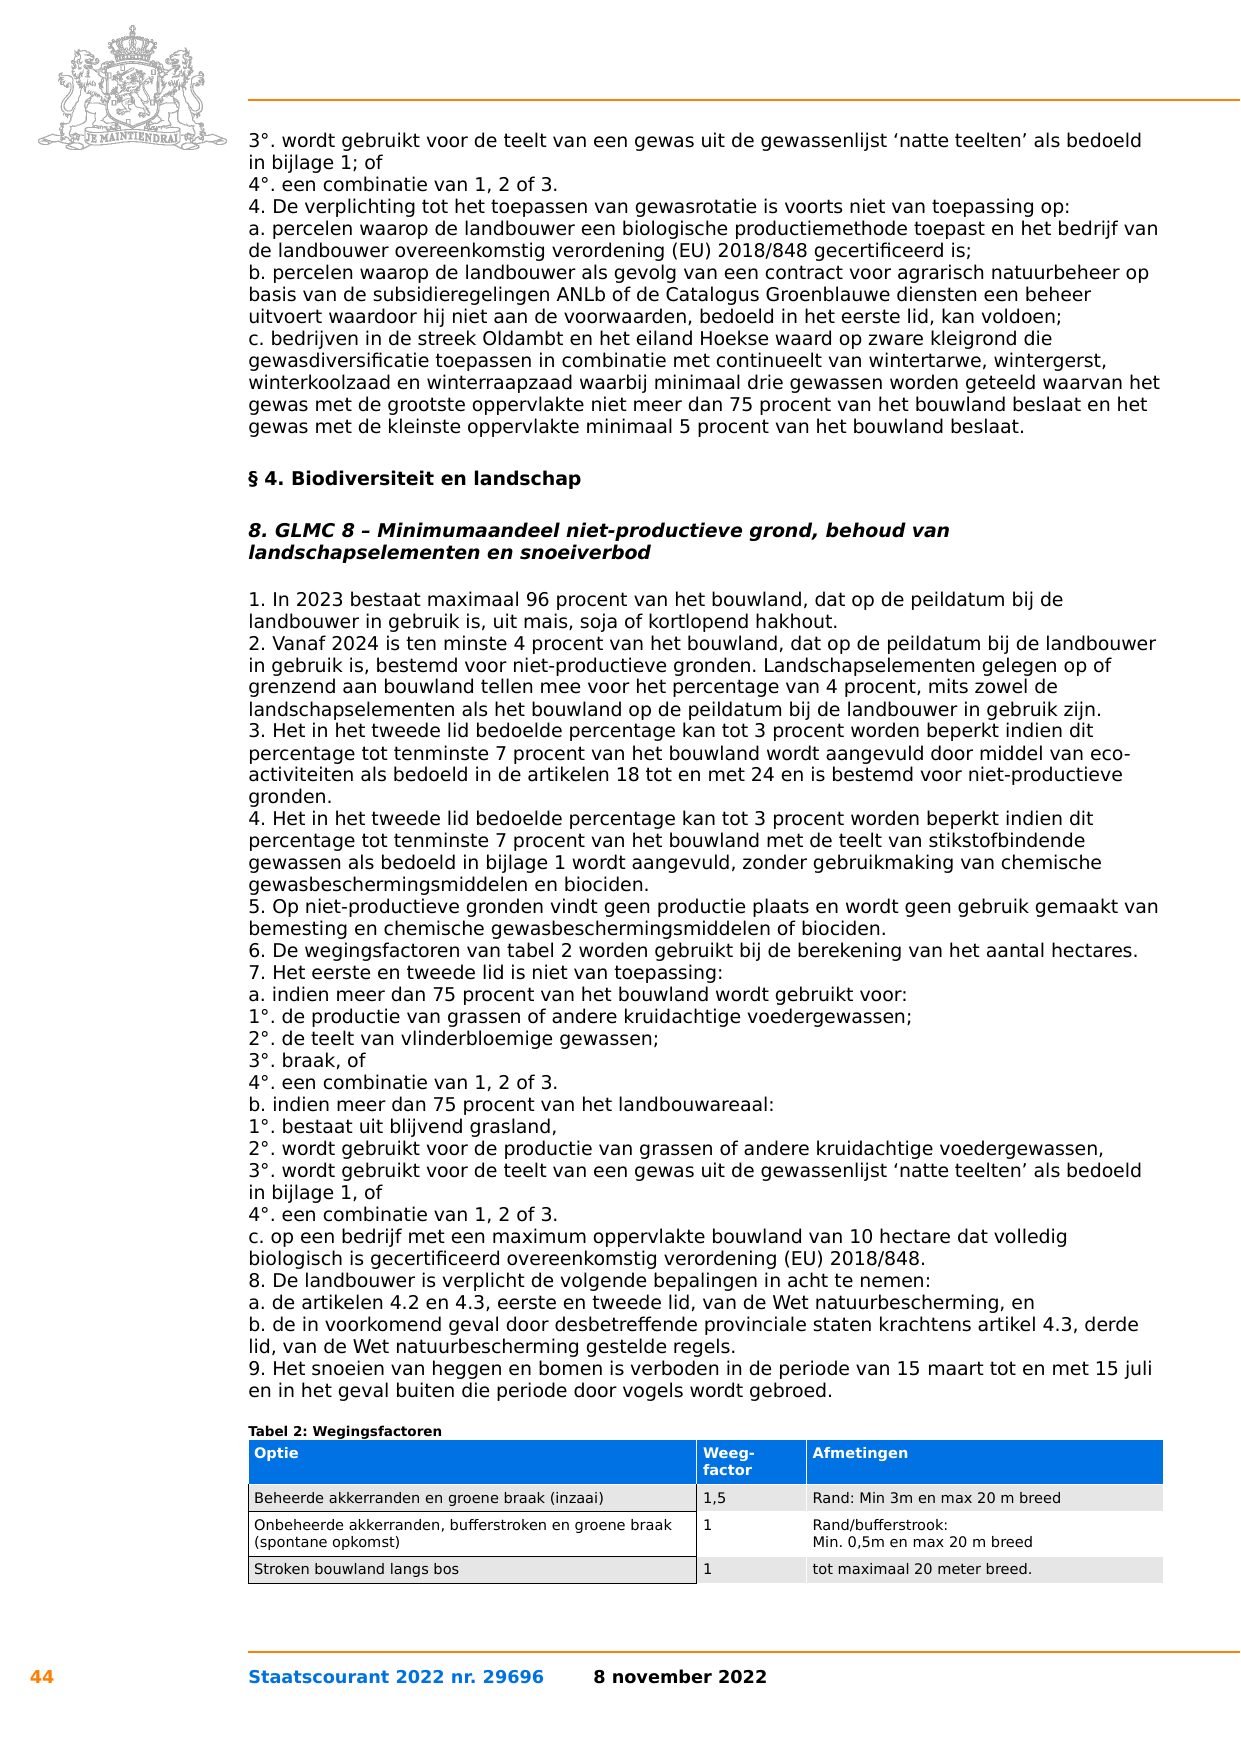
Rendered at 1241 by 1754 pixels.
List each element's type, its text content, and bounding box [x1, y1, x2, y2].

text 7. Het eerste en tweede lid is niet van toepassing: [248, 962, 1163, 984]
text b. indien meer dan 75 procent van het landbouwareaal: [248, 1094, 1163, 1116]
text b. de in voorkomend geval door desbetreffende provinciale staten krachtens artikel 4.3, derde lid, van de Wet natuurbescherming gestelde regels. [248, 1314, 1163, 1358]
table_cell Optie [249, 1440, 696, 1484]
table_cell Weeg-factor [697, 1440, 806, 1484]
subtitle § 4. Biodiversiteit en landschap [248, 468, 1163, 489]
text 4. De verplichting tot het toepassen van gewasrotatie is voorts niet van toepassing op: [248, 196, 1163, 218]
text 3. Het in het tweede lid bedoelde percentage kan tot 3 procent worden beperkt indien dit percentage tot tenminste 7 procent van het bouwland wordt aangevuld door middel van eco-activiteiten als bedoeld in de artikelen 18 tot en met 24 en is bestemd voor niet-productieve gronden. [248, 720, 1163, 808]
text 1. In 2023 bestaat maximaal 96 procent van het bouwland, dat op de peildatum bij de landbouwer in gebruik is, uit mais, soja of kortlopend hakhout. [248, 588, 1163, 632]
text 4°. een combinatie van 1, 2 of 3. [248, 174, 1163, 196]
text 6. De wegingsfactoren van tabel 2 worden gebruikt bij de berekening van het aantal hectares. [248, 940, 1163, 962]
text 2. Vanaf 2024 is ten minste 4 procent van het bouwland, dat op de peildatum bij de landbouwer in gebruik is, bestemd voor niet-productieve gronden. Landschapselementen gelegen op of grenzend aan bouwland tellen mee voor het percentage van 4 procent, mits zowel de landschapselementen als het bouwland op de peildatum bij de landbouwer in gebruik zijn. [248, 632, 1163, 720]
table_cell Beheerde akkerranden en groene braak (inzaai) [249, 1485, 696, 1511]
text 2°. de teelt van vlinderbloemige gewassen; [248, 1028, 1163, 1050]
table_header Tabel 2: Wegingsfactoren [248, 1424, 1163, 1439]
text 3°. wordt gebruikt voor de teelt van een gewas uit de gewassenlijst ‘natte teelten’ als bedoeld in bijlage 1; of [248, 130, 1163, 174]
text 3°. wordt gebruikt voor de teelt van een gewas uit de gewassenlijst ‘natte teelten’ als bedoeld in bijlage 1, of [248, 1160, 1163, 1204]
text c. bedrijven in de streek Oldambt en het eiland Hoekse waard op zware kleigrond die gewasdiversificatie toepassen in combinatie met continueelt van wintertarwe, wintergerst, winterkoolzaad en winterraapzaad waarbij minimaal drie gewassen worden geteeld waarvan het gewas met de grootste oppervlakte niet meer dan 75 procent van het bouwland beslaat en het gewas met de kleinste oppervlakte minimaal 5 procent van het bouwland beslaat. [248, 328, 1163, 438]
text 4. Het in het tweede lid bedoelde percentage kan tot 3 procent worden beperkt indien dit percentage tot tenminste 7 procent van het bouwland met de teelt van stikstofbindende gewassen als bedoeld in bijlage 1 wordt aangevuld, zonder gebruikmaking van chemische gewasbeschermingsmiddelen en biociden. [248, 808, 1163, 896]
text 8. De landbouwer is verplicht de volgende bepalingen in acht te nemen: [248, 1270, 1163, 1292]
table_cell Rand/bufferstrook: Min. 0,5m en max 20 m breed [807, 1512, 1163, 1556]
text 4°. een combinatie van 1, 2 of 3. [248, 1072, 1163, 1094]
table_cell Onbeheerde akkerranden, bufferstroken en groene braak (spontane opkomst) [249, 1512, 696, 1556]
text 5. Op niet-productieve gronden vindt geen productie plaats en wordt geen gebruik gemaakt van bemesting en chemische gewasbeschermingsmiddelen of biociden. [248, 896, 1163, 940]
table_cell 1 [697, 1512, 806, 1556]
table_cell Rand: Min 3m en max 20 m breed [807, 1485, 1163, 1511]
table_cell tot maximaal 20 meter breed. [807, 1557, 1163, 1583]
text a. de artikelen 4.2 en 4.3, eerste en tweede lid, van de Wet natuurbescherming, en [248, 1292, 1163, 1314]
table_cell Afmetingen [807, 1440, 1163, 1484]
text c. op een bedrijf met een maximum oppervlakte bouwland van 10 hectare dat volledig biologisch is gecertificeerd overeenkomstig verordening (EU) 2018/848. [248, 1226, 1163, 1270]
text a. percelen waarop de landbouwer een biologische productiemethode toepast en het bedrijf van de landbouwer overeenkomstig verordening (EU) 2018/848 gecertificeerd is; [248, 218, 1163, 262]
text 2°. wordt gebruikt voor de productie van grassen of andere kruidachtige voedergewassen, [248, 1138, 1163, 1160]
table_cell 1,5 [697, 1485, 806, 1511]
picture [38, 25, 227, 150]
table_cell 1 [697, 1557, 806, 1583]
text 4°. een combinatie van 1, 2 of 3. [248, 1204, 1163, 1226]
text a. indien meer dan 75 procent van het bouwland wordt gebruikt voor: [248, 984, 1163, 1006]
text 1°. de productie van grassen of andere kruidachtige voedergewassen; [248, 1006, 1163, 1028]
text 3°. braak, of [248, 1050, 1163, 1072]
text 1°. bestaat uit blijvend grasland, [248, 1116, 1163, 1138]
subtitle 8. GLMC 8 – Minimumaandeel niet-productieve grond, behoud van landschapselementen en snoeiverbod [248, 519, 1163, 563]
table_cell Stroken bouwland langs bos [249, 1557, 696, 1583]
text b. percelen waarop de landbouwer als gevolg van een contract voor agrarisch natuurbeheer op basis van de subsidieregelingen ANLb of de Catalogus Groenblauwe diensten een beheer uitvoert waardoor hij niet aan de voorwaarden, bedoeld in het eerste lid, kan voldoen; [248, 262, 1163, 328]
text 9. Het snoeien van heggen en bomen is verboden in de periode van 15 maart tot en met 15 juli en in het geval buiten die periode door vogels wordt gebroed. [248, 1358, 1163, 1402]
